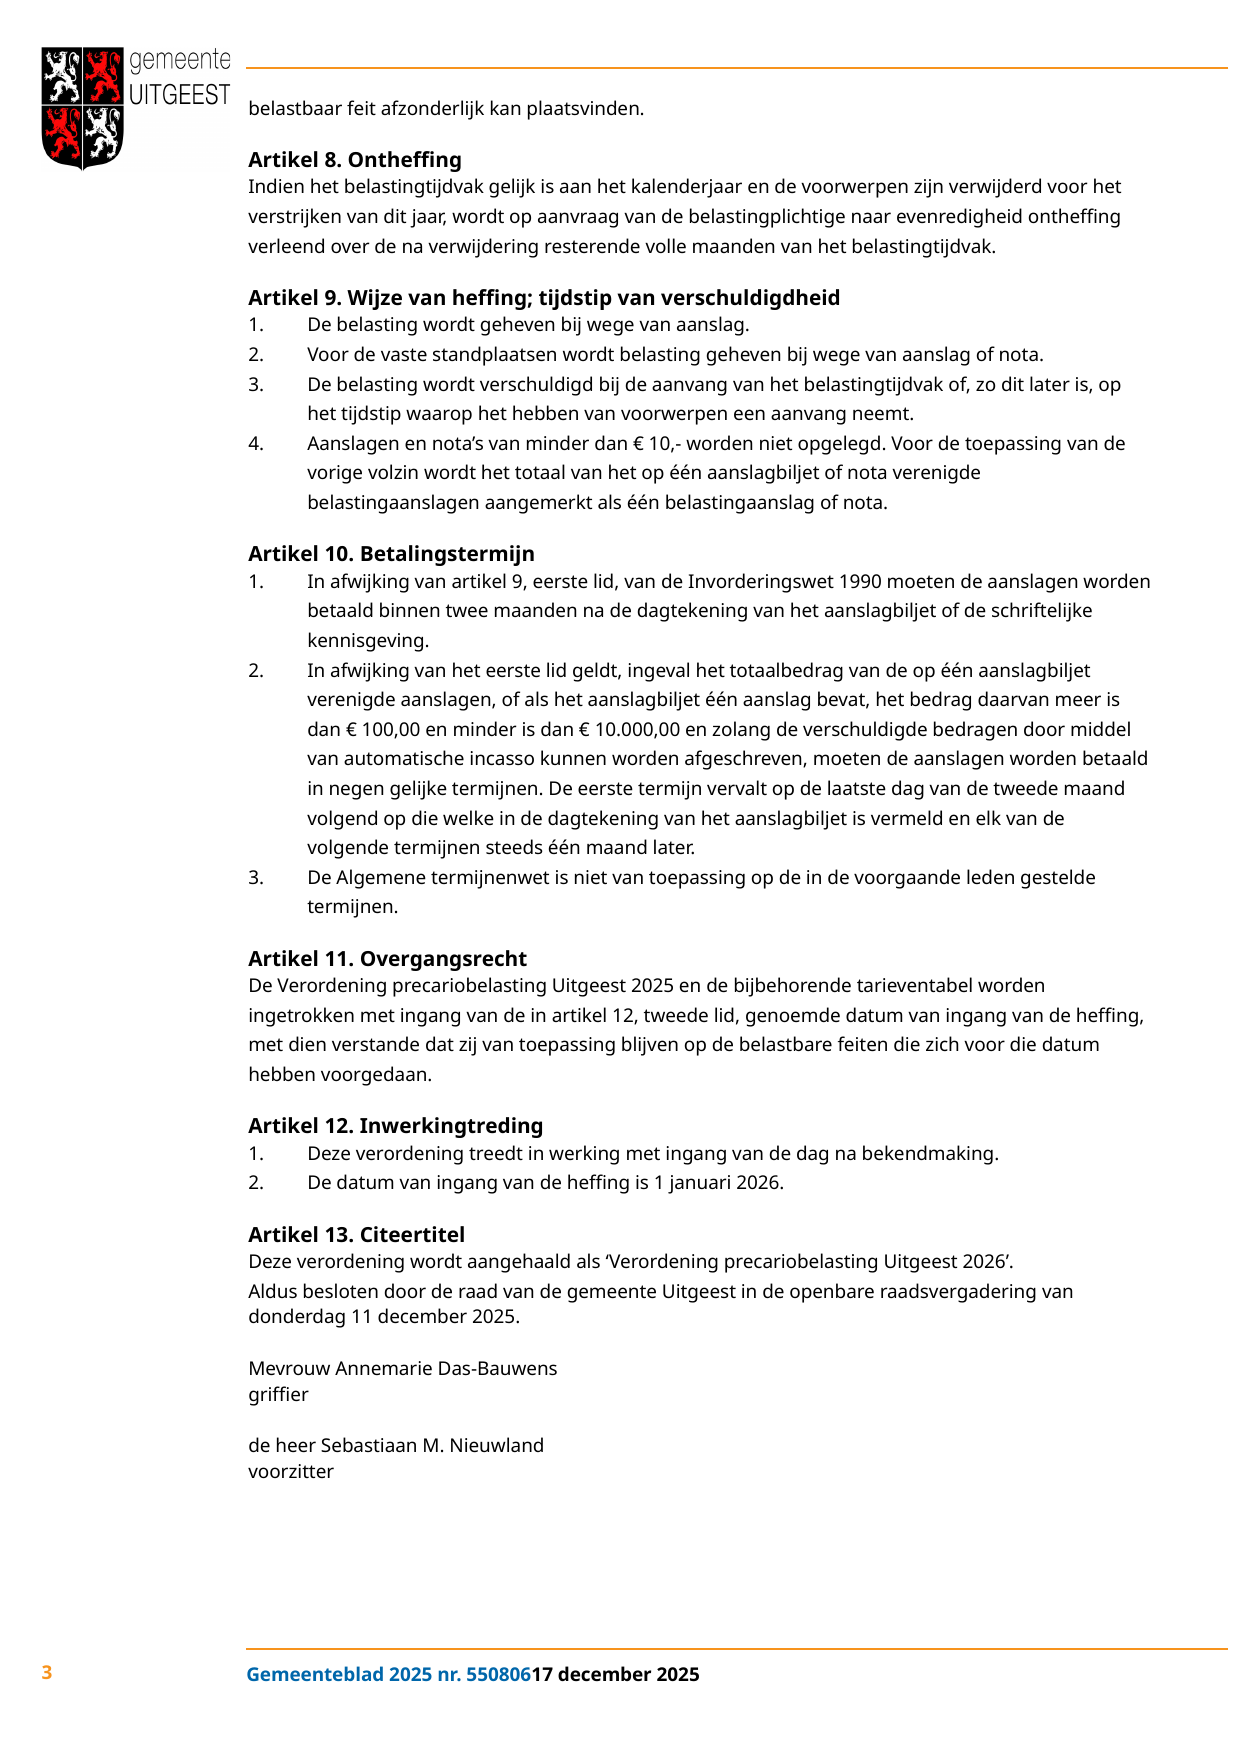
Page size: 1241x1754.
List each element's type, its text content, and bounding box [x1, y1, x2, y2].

list Aanslagen en nota’s van minder dan € 10,- worden niet opgelegd. Voor de toepassing van de vorige volzin wordt het totaal van het op één aanslagbiljet of nota verenigde belastingaanslagen aangemerkt als één belastingaanslag of nota. [248, 430, 1152, 515]
text Aldus besloten door de raad van de gemeente Uitgeest in de openbare raadsvergadering van donderdag 11 december 2025. [248, 1278, 1152, 1329]
text Artikel 9. Wijze van heffing; tijdstip van verschuldigdheid [248, 283, 1152, 312]
text Indien het belastingtijdvak gelijk is aan het kalenderjaar en de voorwerpen zijn verwijderd voor het verstrijken van dit jaar, wordt op aanvraag van de belastingplichtige naar evenredigheid ontheffing verleend over de na verwijdering resterende volle maanden van het belastingtijdvak. [248, 174, 1152, 258]
list In afwijking van het eerste lid geldt, ingeval het totaalbedrag van de op één aanslagbiljet verenigde aanslagen, of als het aanslagbiljet één aanslag bevat, het bedrag daarvan meer is dan € 100,00 en minder is dan € 10.000,00 en zolang de verschuldigde bedragen door middel van automatische incasso kunnen worden afgeschreven, moeten de aanslagen worden betaald in negen gelijke termijnen. De eerste termijn vervalt op de laatste dag van de tweede maand volgend op die welke in de dagtekening van het aanslagbiljet is vermeld en elk van de volgende termijnen steeds één maand later. [248, 657, 1152, 860]
list De belasting wordt verschuldigd bij de aanvang van het belastingtijdvak of, zo dit later is, op het tijdstip waarop het hebben van voorwerpen een aanvang neemt. [248, 371, 1152, 426]
list Deze verordening treedt in werking met ingang van de dag na bekendmaking. [248, 1140, 1152, 1166]
list De belasting wordt geheven bij wege van aanslag. [248, 312, 1152, 337]
list De datum van ingang van de heffing is 1 januari 2026. [248, 1169, 1152, 1195]
text Artikel 11. Overgangsrecht [248, 944, 1152, 972]
text griffier [248, 1381, 1152, 1407]
list In afwijking van artikel 9, eerste lid, van de Invorderingswet 1990 moeten de aanslagen worden betaald binnen twee maanden na de dagtekening van het aanslagbiljet of de schriftelijke kennisgeving. [248, 568, 1152, 653]
text Artikel 8. Ontheffing [248, 145, 1152, 174]
text Artikel 12. Inwerkingtreding [248, 1111, 1152, 1140]
text de heer Sebastiaan M. Nieuwland [248, 1432, 1152, 1458]
text belastbaar feit afzonderlijk kan plaatsvinden. [248, 95, 1152, 121]
picture [41, 47, 231, 172]
text Mevrouw Annemarie Das-Bauwens [248, 1355, 1152, 1381]
text Artikel 13. Citeertitel [248, 1220, 1152, 1248]
text Artikel 10. Betalingstermijn [248, 539, 1152, 568]
text voorzitter [248, 1458, 1152, 1484]
list Voor de vaste standplaatsen wordt belasting geheven bij wege van aanslag of nota. [248, 341, 1152, 367]
list De Algemene termijnenwet is niet van toepassing op de in de voorgaande leden gestelde termijnen. [248, 864, 1152, 919]
text Deze verordening wordt aangehaald als ‘Verordening precariobelasting Uitgeest 2026’. [248, 1248, 1152, 1274]
text De Verordening precariobelasting Uitgeest 2025 en de bijbehorende tarieventabel worden ingetrokken met ingang van de in artikel 12, tweede lid, genoemde datum van ingang van de heffing, met dien verstande dat zij van toepassing blijven op de belastbare feiten die zich voor die datum hebben voorgedaan. [248, 972, 1152, 1087]
